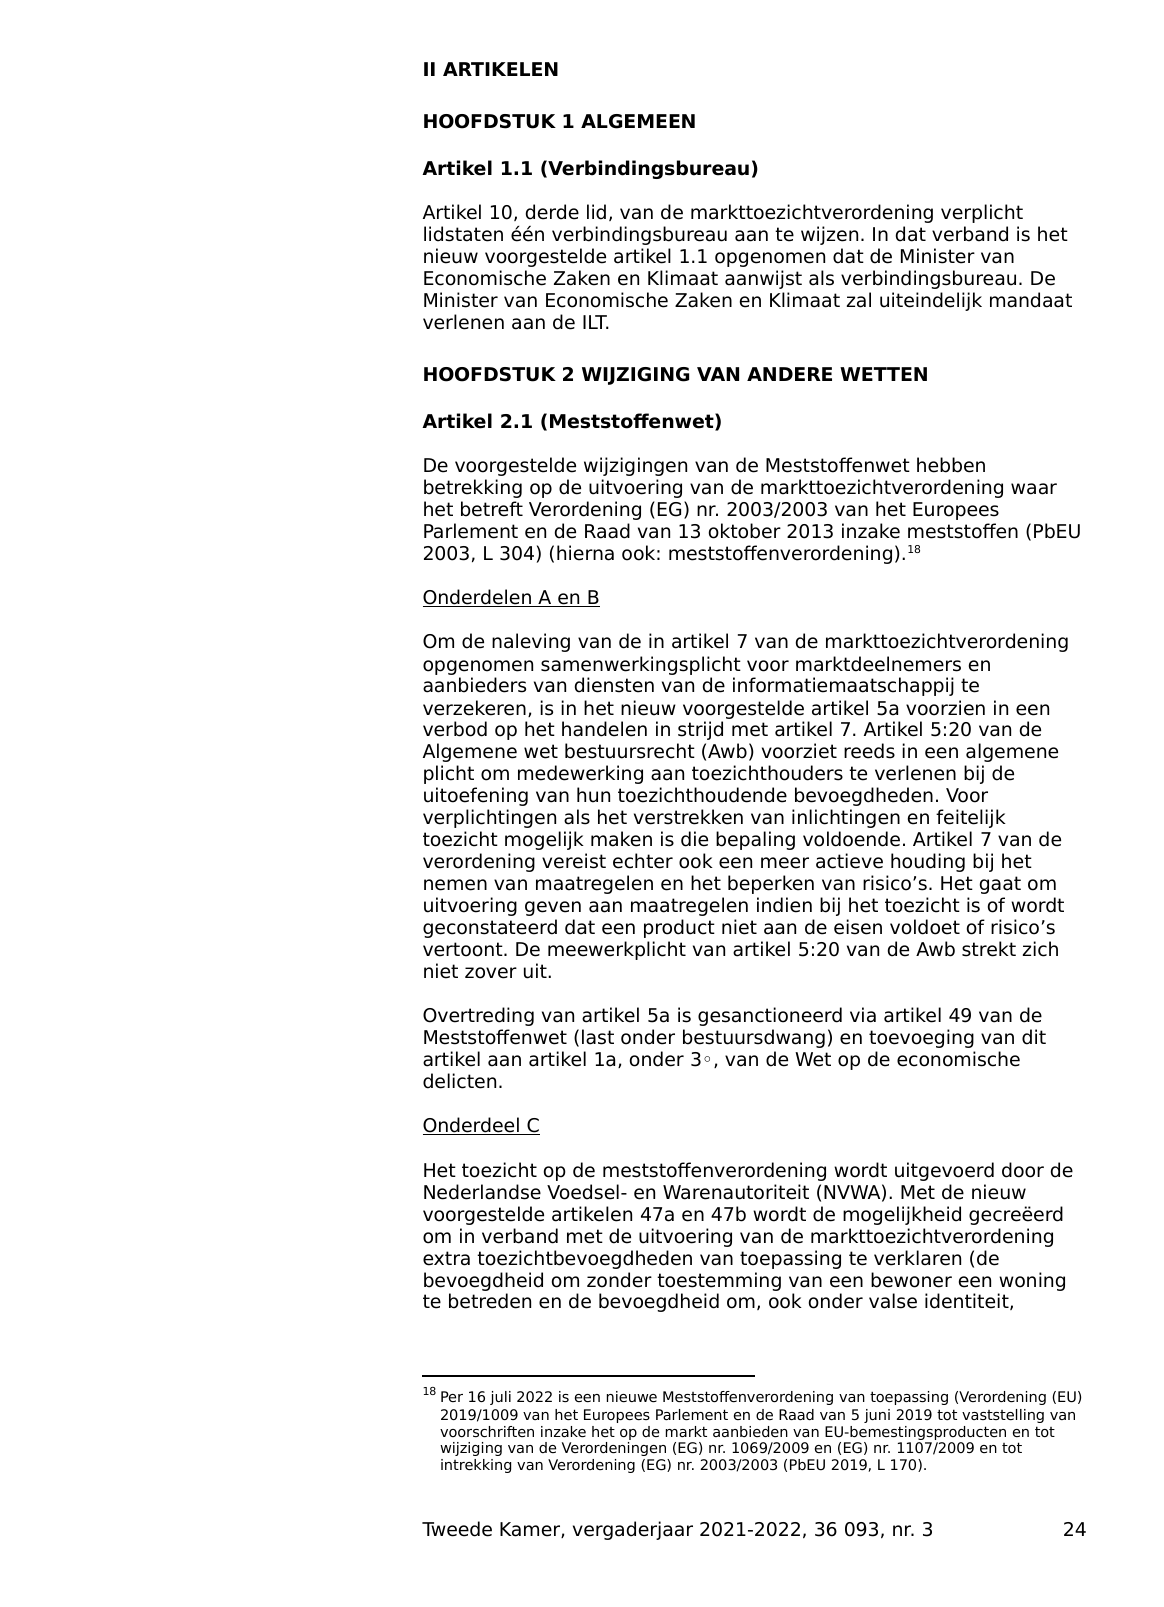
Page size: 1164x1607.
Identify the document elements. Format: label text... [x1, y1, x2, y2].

subtitle Onderdeel C [422, 1115, 1087, 1137]
subtitle Artikel 2.1 (Meststoffenwet) [422, 411, 1087, 433]
text Om de naleving van de in artikel 7 van de markttoezichtverordening opgenomen samenwerkingsplicht voor marktdeelnemers en aanbieders van diensten van de informatiemaatschappij te verzekeren, is in het nieuw voorgestelde artikel 5a voorzien in een verbod op het handelen in strijd met artikel 7. Artikel 5:20 van de Algemene wet bestuursrecht (Awb) voorziet reeds in een algemene plicht om medewerking aan toezichthouders te verlenen bij de uitoefening van hun toezichthoudende bevoegdheden. Voor verplichtingen als het verstrekken van inlichtingen en feitelijk toezicht mogelijk maken is die bepaling voldoende. Artikel 7 van de verordening vereist echter ook een meer actieve houding bij het nemen van maatregelen en het beperken van risico’s. Het gaat om uitvoering geven aan maatregelen indien bij het toezicht is of wordt geconstateerd dat een product niet aan de eisen voldoet of risico’s vertoont. De meewerkplicht van artikel 5:20 van de Awb strekt zich niet zover uit. [422, 631, 1087, 983]
subtitle HOOFDSTUK 2 WIJZIGING VAN ANDERE WETTEN [422, 364, 1087, 386]
text Artikel 10, derde lid, van de markttoezichtverordening verplicht lidstaten één verbindingsbureau aan te wijzen. In dat verband is het nieuw voorgestelde artikel 1.1 opgenomen dat de Minister van Economische Zaken en Klimaat aanwijst als verbindingsbureau. De Minister van Economische Zaken en Klimaat zal uiteindelijk mandaat verlenen aan de ILT. [422, 202, 1087, 334]
text Per 16 juli 2022 is een nieuwe Meststoffenverordening van toepassing (Verordening (EU) 2019/1009 van het Europees Parlement en de Raad van 5 juni 2019 tot vaststelling van voorschriften inzake het op de markt aanbieden van EU-bemestingsproducten en tot wijziging van de Verordeningen (EG) nr. 1069/2009 en (EG) nr. 1107/2009 en tot intrekking van Verordening (EG) nr. 2003/2003 (PbEU 2019, L 170). [422, 1385, 1087, 1474]
subtitle II ARTIKELEN [422, 59, 1087, 81]
text De voorgestelde wijzigingen van de Meststoffenwet hebben betrekking op de uitvoering van de markttoezichtverordening waar het betreft Verordening (EG) nr. 2003/2003 van het Europees Parlement en de Raad van 13 oktober 2013 inzake meststoffen (PbEU 2003, L 304) (hierna ook: meststoffenverordening). [422, 455, 1087, 565]
subtitle HOOFDSTUK 1 ALGEMEEN [422, 111, 1087, 133]
subtitle Onderdelen A en B [422, 587, 1087, 609]
text Het toezicht op de meststoffenverordening wordt uitgevoerd door de Nederlandse Voedsel- en Warenautoriteit (NVWA). Met de nieuw voorgestelde artikelen 47a en 47b wordt de mogelijkheid gecreëerd om in verband met de uitvoering van de markttoezichtverordening extra toezichtbevoegdheden van toepassing te verklaren (de bevoegdheid om zonder toestemming van een bewoner een woning te betreden en de bevoegdheid om, ook onder valse identiteit, [422, 1159, 1087, 1313]
subtitle Artikel 1.1 (Verbindingsbureau) [422, 158, 1087, 180]
text Overtreding van artikel 5a is gesanctioneerd via artikel 49 van de Meststoffenwet (last onder bestuursdwang) en toevoeging van dit artikel aan artikel 1a, onder 3◦, van de Wet op de economische delicten. [422, 1005, 1087, 1093]
